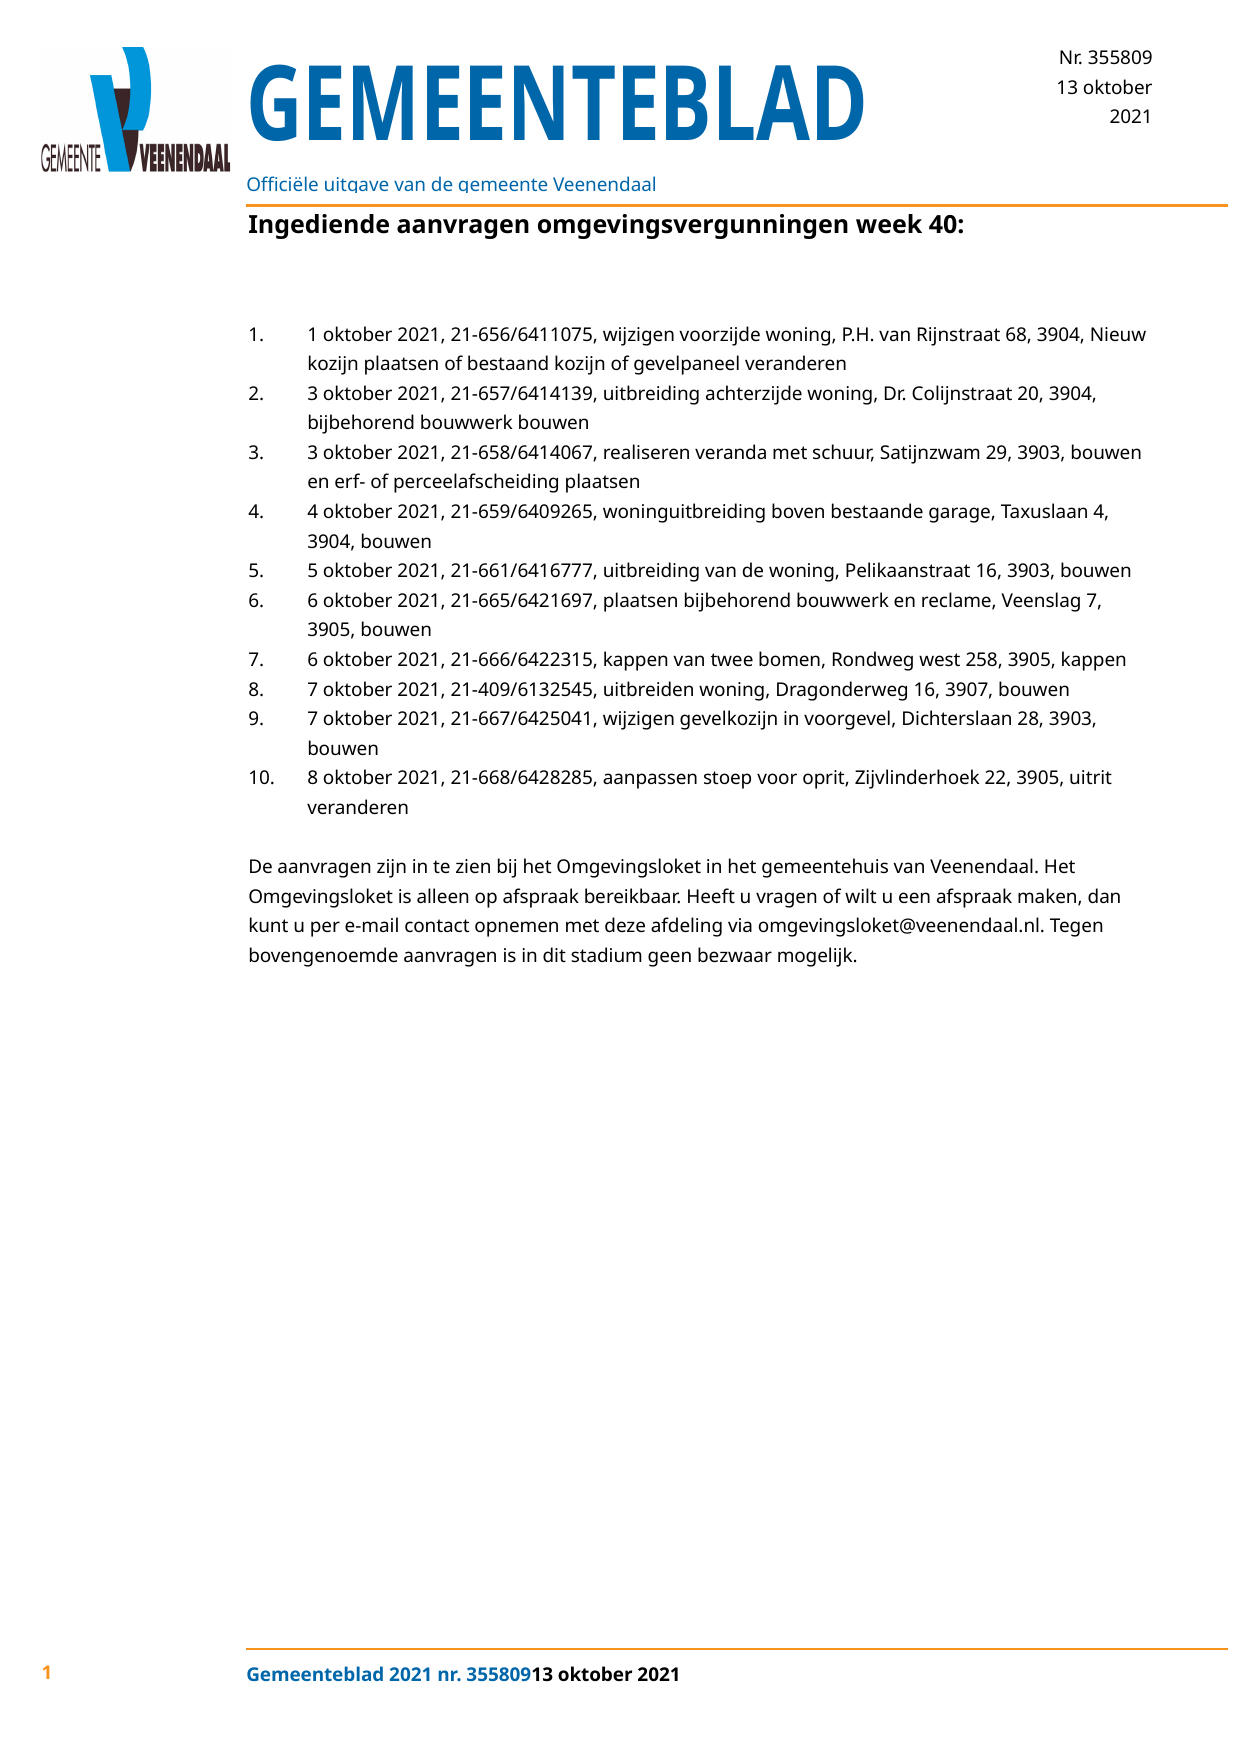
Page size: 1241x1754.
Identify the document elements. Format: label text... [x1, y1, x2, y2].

list 3 oktober 2021, 21-658/6414067, realiseren veranda met schuur, Satijnzwam 29, 3903, bouwen en erf- of perceelafscheiding plaatsen [248, 439, 1152, 494]
picture [123, 47, 231, 172]
list 1 oktober 2021, 21-656/6411075, wijzigen voorzijde woning, P.H. van Rijnstraat 68, 3904, Nieuw kozijn plaatsen of bestaand kozijn of gevelpaneel veranderen [248, 321, 1152, 376]
list 3 oktober 2021, 21-657/6414139, uitbreiding achterzijde woning, Dr. Colijnstraat 20, 3904, bijbehorend bouwwerk bouwen [248, 380, 1152, 435]
list 7 oktober 2021, 21-667/6425041, wijzigen gevelkozijn in voorgevel, Dichterslaan 28, 3903, bouwen [248, 705, 1152, 761]
picture [41, 47, 130, 172]
list 5 oktober 2021, 21-661/6416777, uitbreiding van de woning, Pelikaanstraat 16, 3903, bouwen [248, 557, 1152, 583]
list 8 oktober 2021, 21-668/6428285, aanpassen stoep voor oprit, Zijvlinderhoek 22, 3905, uitrit veranderen [248, 764, 1152, 820]
list 4 oktober 2021, 21-659/6409265, woninguitbreiding boven bestaande garage, Taxuslaan 4, 3904, bouwen [248, 498, 1152, 553]
list 6 oktober 2021, 21-665/6421697, plaatsen bijbehorend bouwwerk en reclame, Veenslag 7, 3905, bouwen [248, 587, 1152, 642]
text Ingediende aanvragen omgevingsvergunningen week 40: [248, 207, 1152, 241]
list 7 oktober 2021, 21-409/6132545, uitbreiden woning, Dragonderweg 16, 3907, bouwen [248, 676, 1152, 701]
list 6 oktober 2021, 21-666/6422315, kappen van twee bomen, Rondweg west 258, 3905, kappen [248, 646, 1152, 672]
text De aanvragen zijn in te zien bij het Omgevingsloket in het gemeentehuis van Veenendaal. Het Omgevingsloket is alleen op afspraak bereikbaar. Heeft u vragen of wilt u een afspraak maken, dan kunt u per e-mail contact opnemen met deze afdeling via omgevingsloket@veenendaal.nl. Tegen bovengenoemde aanvragen is in dit stadium geen bezwaar mogelijk. [248, 853, 1152, 968]
